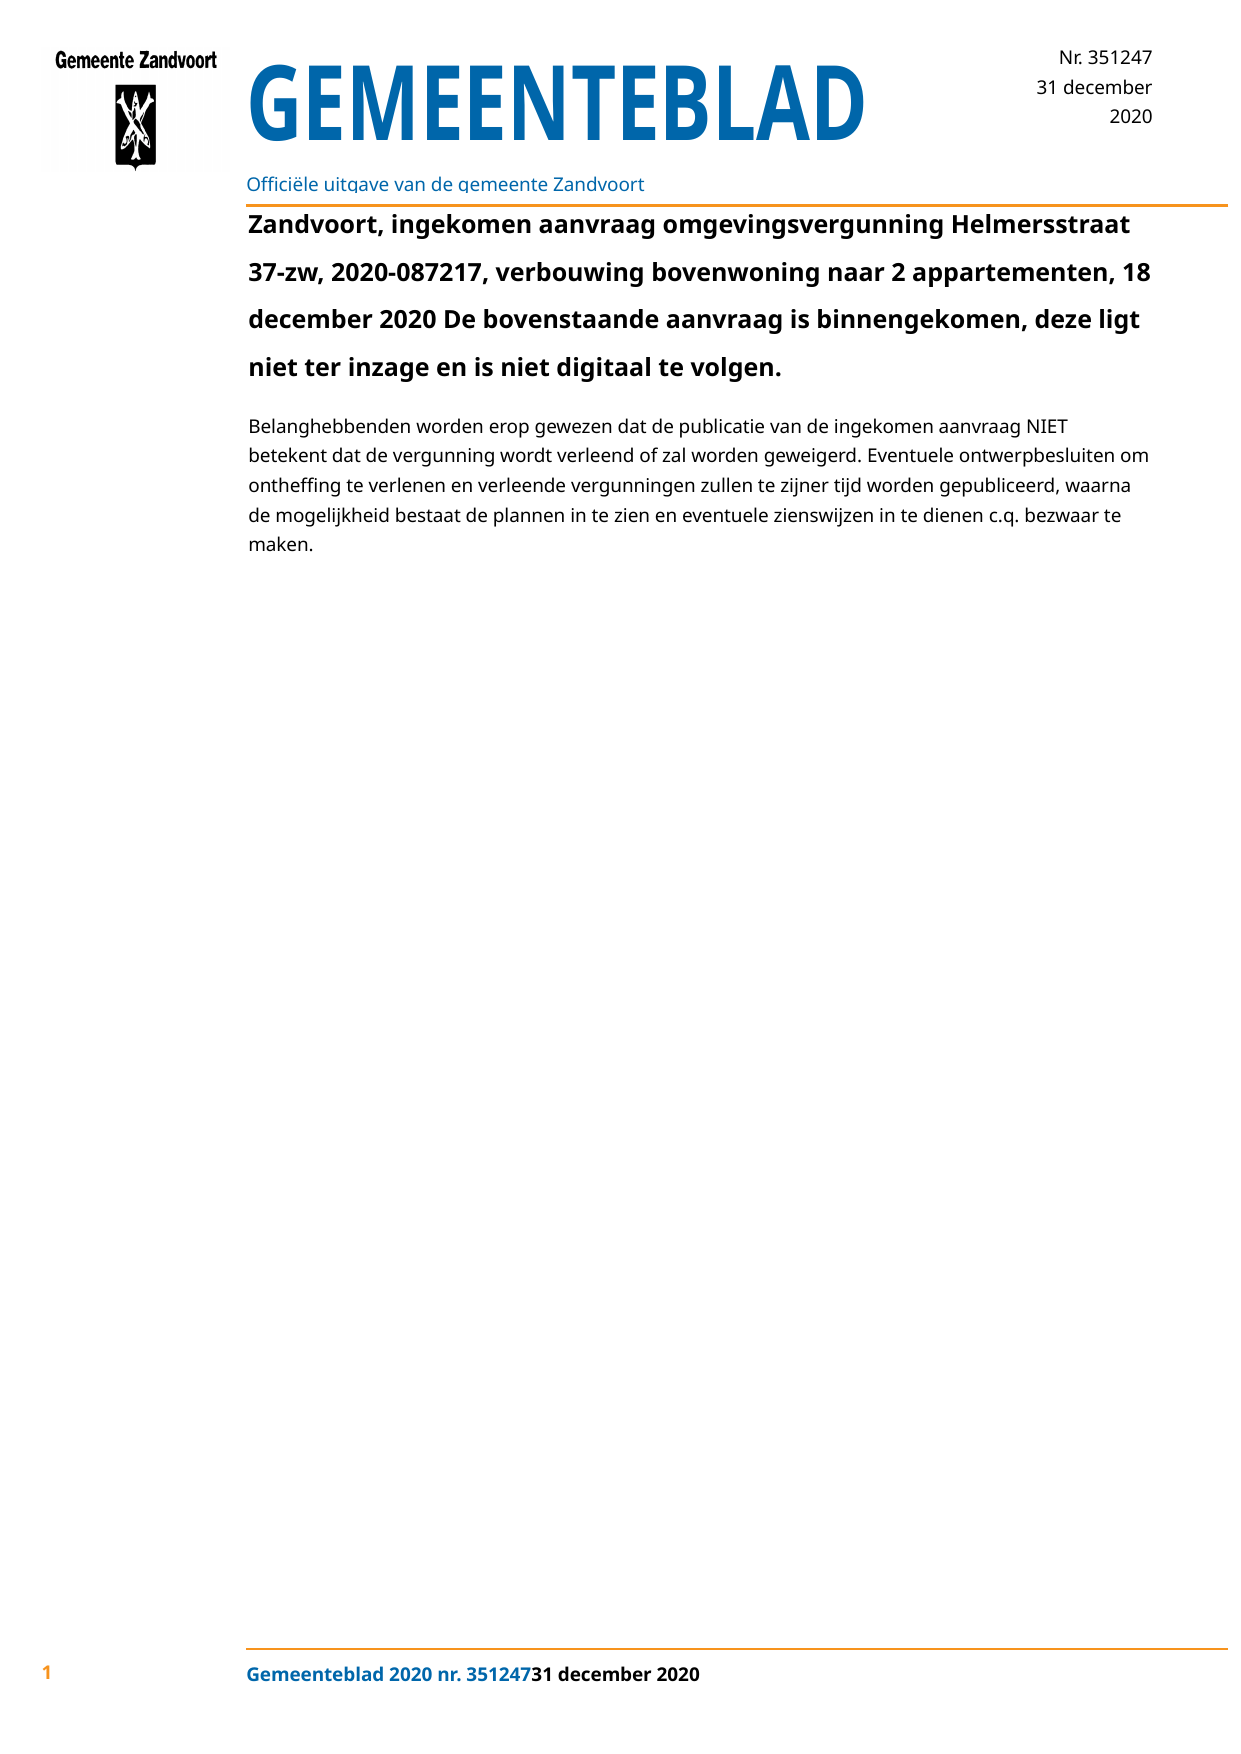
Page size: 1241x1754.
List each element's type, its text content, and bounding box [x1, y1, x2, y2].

text Belanghebbenden worden erop gewezen dat de publicatie van de ingekomen aanvraag NIET betekent dat de vergunning wordt verleend of zal worden geweigerd. Eventuele ontwerpbesluiten om ontheffing te verlenen en verleende vergunningen zullen te zijner tijd worden gepubliceerd, waarna de mogelijkheid bestaat de plannen in te zien en eventuele zienswijzen in te dienen c.q. bezwaar te maken. [248, 413, 1152, 557]
picture [41, 47, 231, 172]
text Zandvoort, ingekomen aanvraag omgevingsvergunning Helmersstraat 37-zw, 2020-087217, verbouwing bovenwoning naar 2 appartementen, 18 december 2020 De bovenstaande aanvraag is binnengekomen, deze ligt niet ter inzage en is niet digitaal te volgen. [248, 207, 1152, 384]
